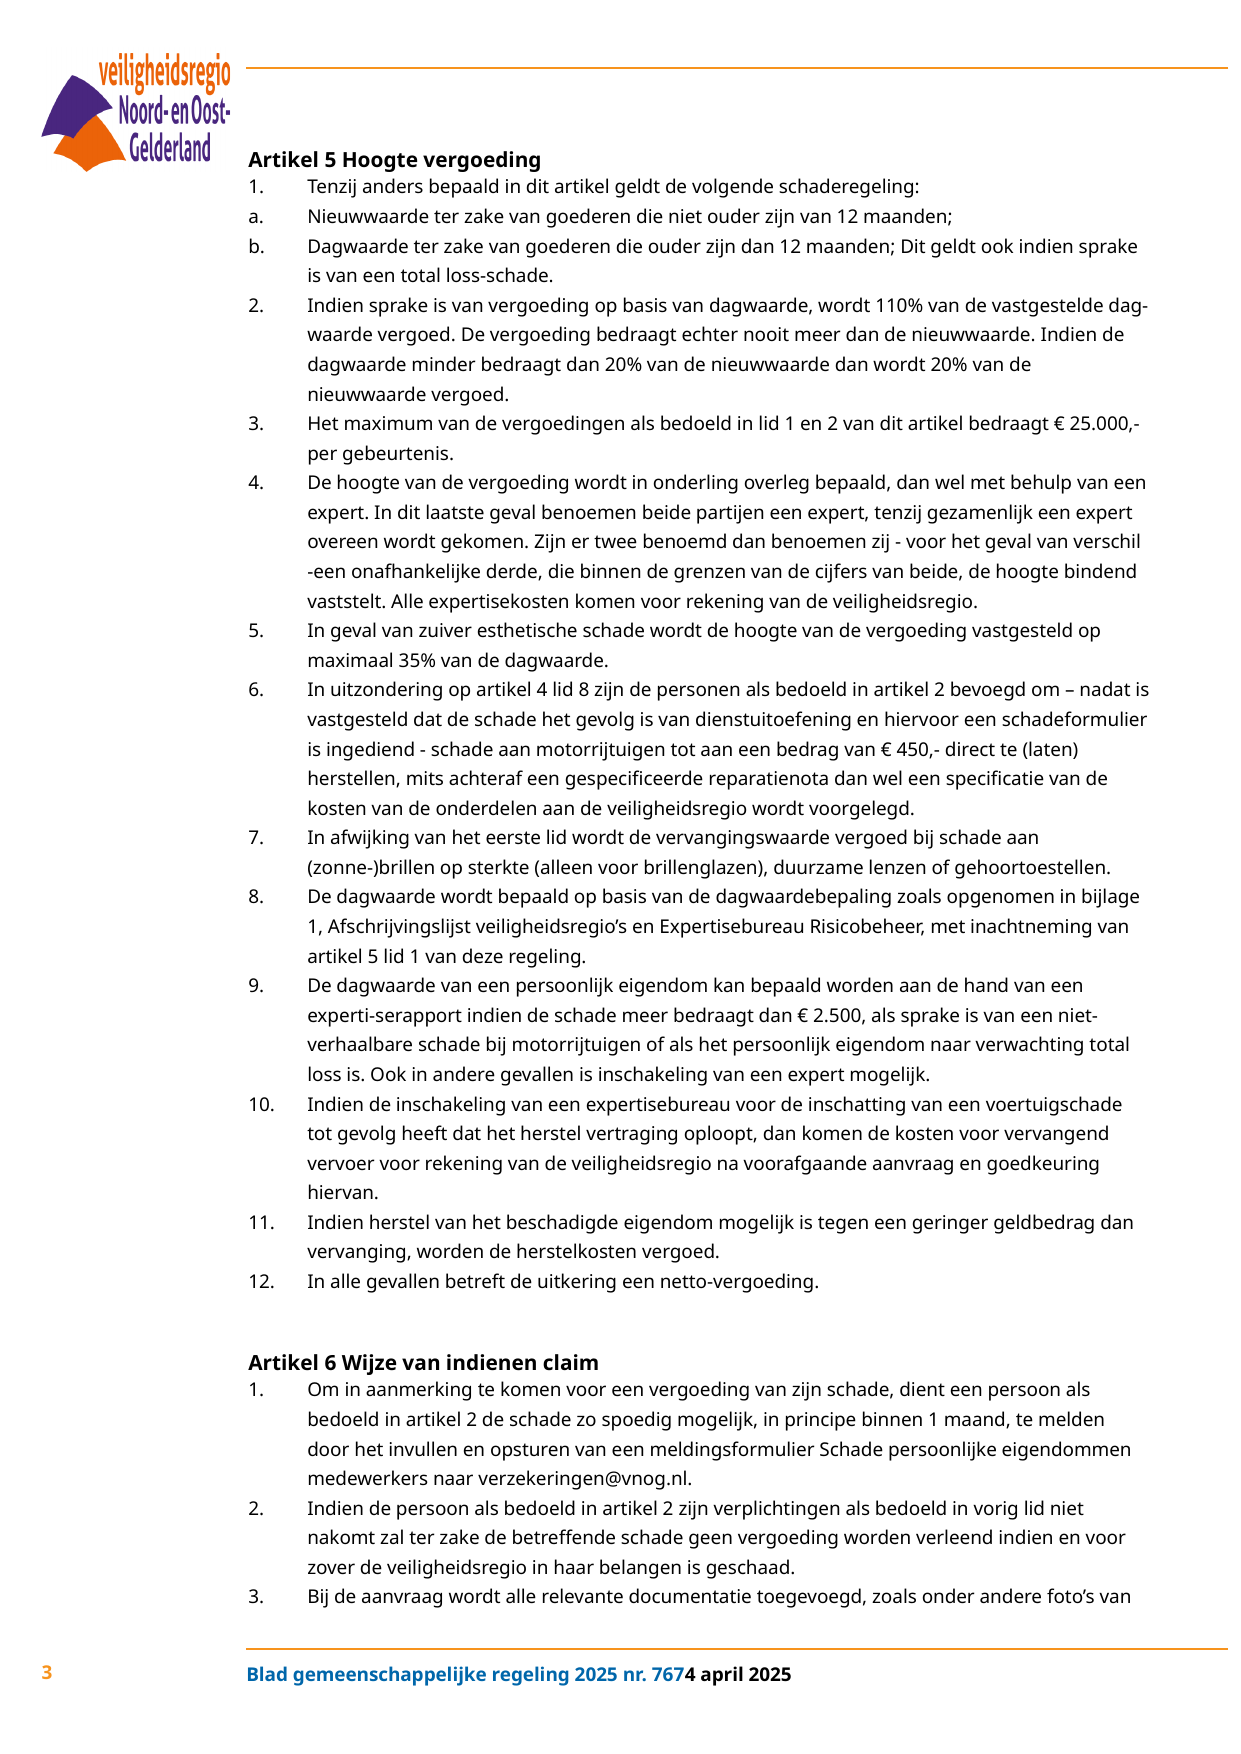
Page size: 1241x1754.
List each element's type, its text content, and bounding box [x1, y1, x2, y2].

list Indien de inschakeling van een expertisebureau voor de inschatting van een voertuigschade tot gevolg heeft dat het herstel vertraging oploopt, dan komen de kosten voor vervangend vervoer voor rekening van de veiligheidsregio na voorafgaande aanvraag en goedkeuring hiervan. [248, 1091, 1152, 1205]
list In geval van zuiver esthetische schade wordt de hoogte van de vergoeding vastgesteld op maximaal 35% van de dagwaarde. [248, 617, 1152, 673]
list Indien de persoon als bedoeld in artikel 2 zijn verplichtingen als bedoeld in vorig lid niet nakomt zal ter zake de betreffende schade geen vergoeding worden verleend indien en voor zover de veiligheidsregio in haar belangen is geschaad. [248, 1495, 1152, 1580]
text Artikel 6 Wijze van indienen claim [248, 1348, 1152, 1377]
list De dagwaarde wordt bepaald op basis van de dagwaardebepaling zoals opgenomen in bijlage 1, Afschrijvingslijst veiligheidsregio’s en Expertisebureau Risicobeheer, met inachtneming van artikel 5 lid 1 van deze regeling. [248, 884, 1152, 968]
list Nieuwwaarde ter zake van goederen die niet ouder zijn van 12 maanden; [248, 203, 1152, 229]
list Het maximum van de vergoedingen als bedoeld in lid 1 en 2 van dit artikel bedraagt € 25.000,- per gebeurtenis. [248, 410, 1152, 466]
list In afwijking van het eerste lid wordt de vervangingswaarde vergoed bij schade aan (zonne-)brillen op sterkte (alleen voor brillenglazen), duurzame lenzen of gehoortoestellen. [248, 824, 1152, 880]
list Bij de aanvraag wordt alle relevante documentatie toegevoegd, zoals onder andere foto’s van [248, 1584, 1152, 1609]
list De hoogte van de vergoeding wordt in onderling overleg bepaald, dan wel met behulp van een expert. In dit laatste geval benoemen beide partijen een expert, tenzij gezamenlijk een expert overeen wordt gekomen. Zijn er twee benoemd dan benoemen zij - voor het geval van verschil -een onafhankelijke derde, die binnen de grenzen van de cijfers van beide, de hoogte bindend vaststelt. Alle expertisekosten komen voor rekening van de veiligheidsregio. [248, 469, 1152, 613]
text Artikel 5 Hoogte vergoeding [248, 145, 1152, 174]
list Indien herstel van het beschadigde eigendom mogelijk is tegen een geringer geldbedrag dan vervanging, worden de herstelkosten vergoed. [248, 1209, 1152, 1264]
list In alle gevallen betreft de uitkering een netto-vergoeding. [248, 1268, 1152, 1294]
list In uitzondering op artikel 4 lid 8 zijn de personen als bedoeld in artikel 2 bevoegd om – nadat is vastgesteld dat de schade het gevolg is van dienstuitoefening en hiervoor een schadeformulier is ingediend - schade aan motorrijtuigen tot aan een bedrag van € 450,- direct te (laten) herstellen, mits achteraf een gespecificeerde reparatienota dan wel een specificatie van de kosten van de onderdelen aan de veiligheidsregio wordt voorgelegd. [248, 677, 1152, 821]
list De dagwaarde van een persoonlijk eigendom kan bepaald worden aan de hand van een experti-serapport indien de schade meer bedraagt dan € 2.500, als sprake is van een niet-verhaalbare schade bij motorrijtuigen of als het persoonlijk eigendom naar verwachting total loss is. Ook in andere gevallen is inschakeling van een expert mogelijk. [248, 972, 1152, 1087]
list Om in aanmerking te komen voor een vergoeding van zijn schade, dient een persoon als bedoeld in artikel 2 de schade zo spoedig mogelijk, in principe binnen 1 maand, te melden door het invullen en opsturen van een meldingsformulier Schade persoonlijke eigendommen medewerkers naar verzekeringen@vnog.nl. [248, 1377, 1152, 1491]
list Indien sprake is van vergoeding op basis van dagwaarde, wordt 110% van de vastgestelde dag-waarde vergoed. De vergoeding bedraagt echter nooit meer dan de nieuwwaarde. Indien de dagwaarde minder bedraagt dan 20% van de nieuwwaarde dan wordt 20% van de nieuwwaarde vergoed. [248, 292, 1152, 406]
picture [41, 47, 231, 172]
list Dagwaarde ter zake van goederen die ouder zijn dan 12 maanden; Dit geldt ook indien sprake is van een total loss-schade. [248, 233, 1152, 288]
list Tenzij anders bepaald in dit artikel geldt de volgende schaderegeling: [248, 174, 1152, 199]
